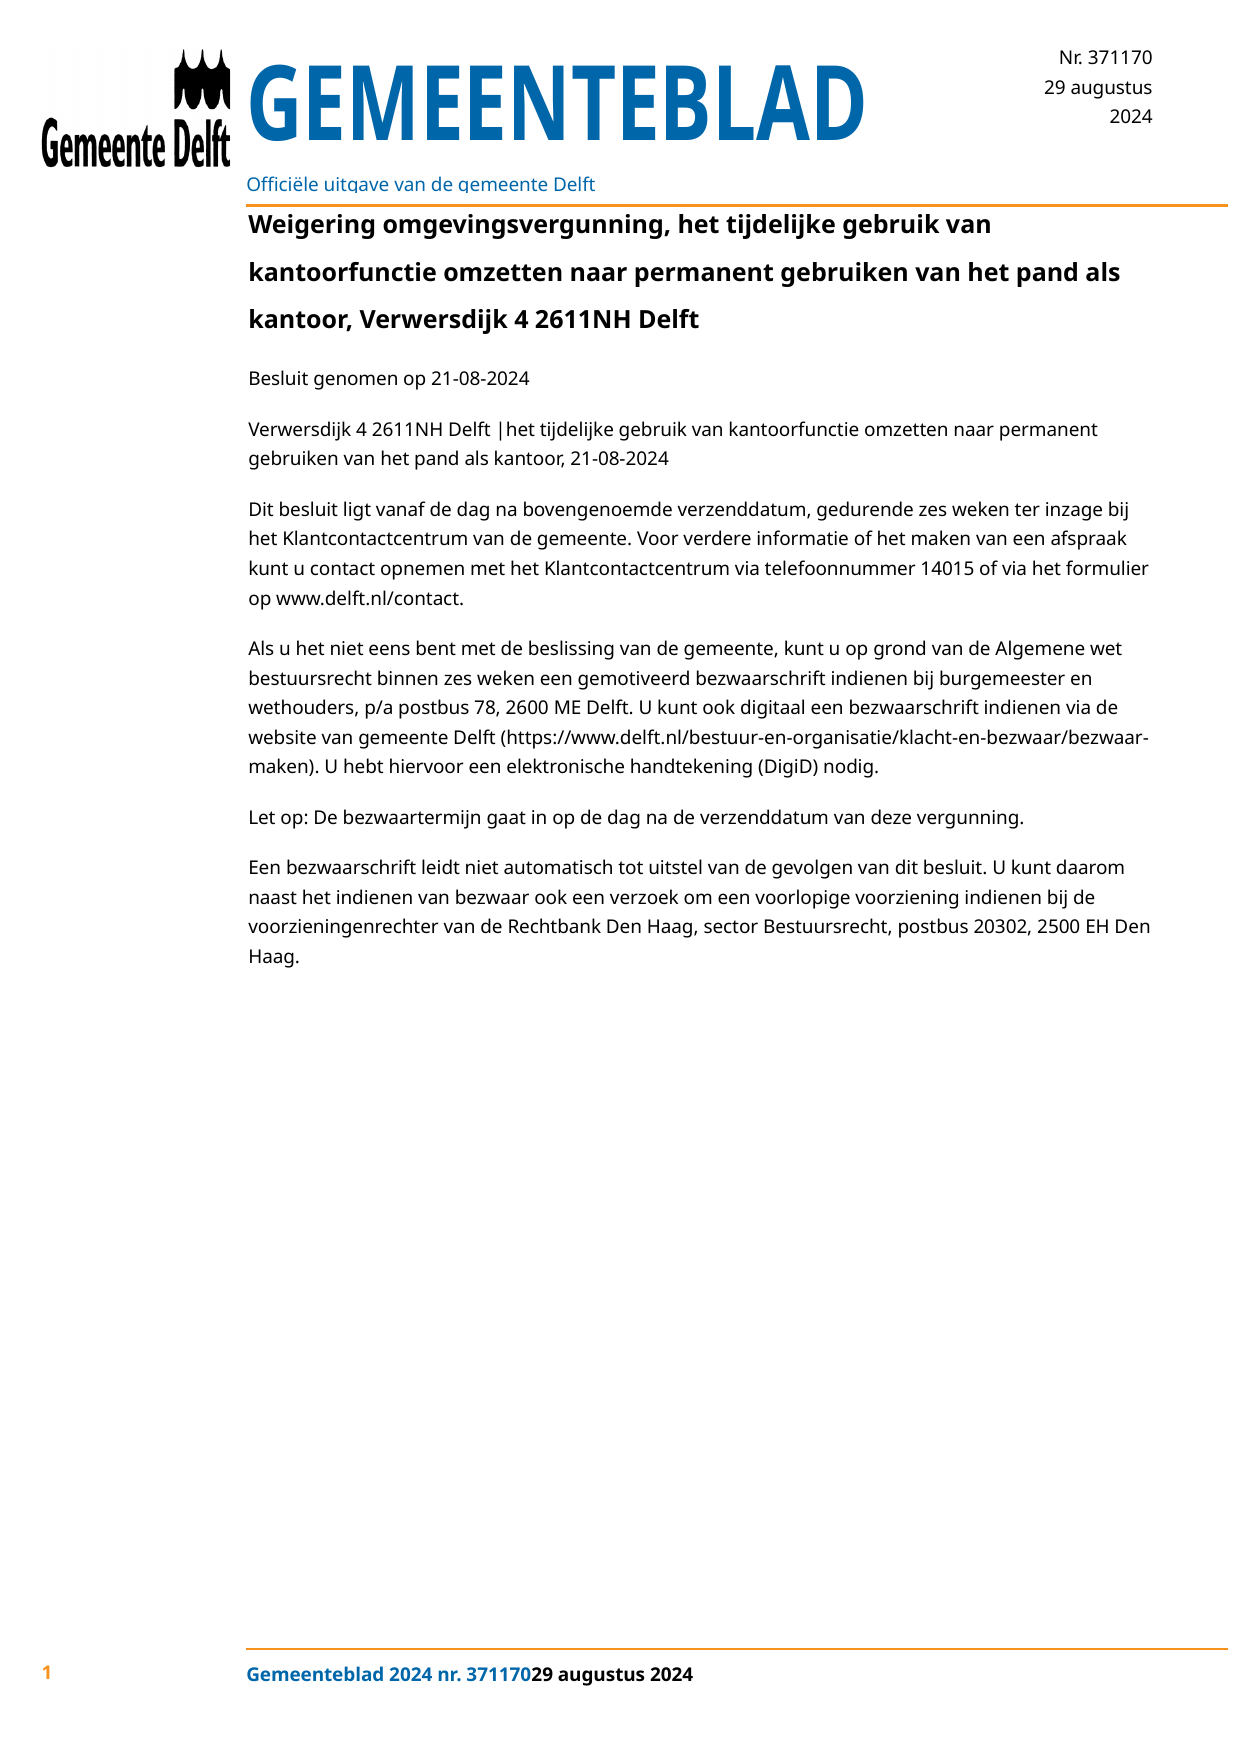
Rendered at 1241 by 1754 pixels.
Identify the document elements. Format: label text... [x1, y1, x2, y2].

text Let op: De bezwaartermijn gaat in op de dag na de verzenddatum van deze vergunning. [248, 804, 1152, 829]
text Weigering omgevingsvergunning, het tijdelijke gebruik van kantoorfunctie omzetten naar permanent gebruiken van het pand als kantoor, Verwersdijk 4 2611NH Delft [248, 207, 1152, 336]
picture [41, 47, 231, 172]
text Verwersdijk 4 2611NH Delft |het tijdelijke gebruik van kantoorfunctie omzetten naar permanent gebruiken van het pand als kantoor, 21-08-2024 [248, 416, 1152, 471]
text Dit besluit ligt vanaf de dag na bovengenoemde verzenddatum, gedurende zes weken ter inzage bij het Klantcontactcentrum van de gemeente. Voor verdere informatie of het maken van een afspraak kunt u contact opnemen met het Klantcontactcentrum via telefoonnummer 14015 of via het formulier op www.delft.nl/contact. [248, 496, 1152, 610]
text Besluit genomen op 21-08-2024 [248, 366, 1152, 391]
text Een bezwaarschrift leidt niet automatisch tot uitstel van de gevolgen van dit besluit. U kunt daarom naast het indienen van bezwaar ook een verzoek om een voorlopige voorziening indienen bij de voorzieningenrechter van de Rechtbank Den Haag, sector Bestuursrecht, postbus 20302, 2500 EH Den Haag. [248, 854, 1152, 969]
text Als u het niet eens bent met de beslissing van de gemeente, kunt u op grond van de Algemene wet bestuursrecht binnen zes weken een gemotiveerd bezwaarschrift indienen bij burgemeester en wethouders, p/a postbus 78, 2600 ME Delft. U kunt ook digitaal een bezwaarschrift indienen via de website van gemeente Delft (https://www.delft.nl/bestuur-en-organisatie/klacht-en-bezwaar/bezwaar-maken). U hebt hiervoor een elektronische handtekening (DigiD) nodig. [248, 635, 1152, 779]
